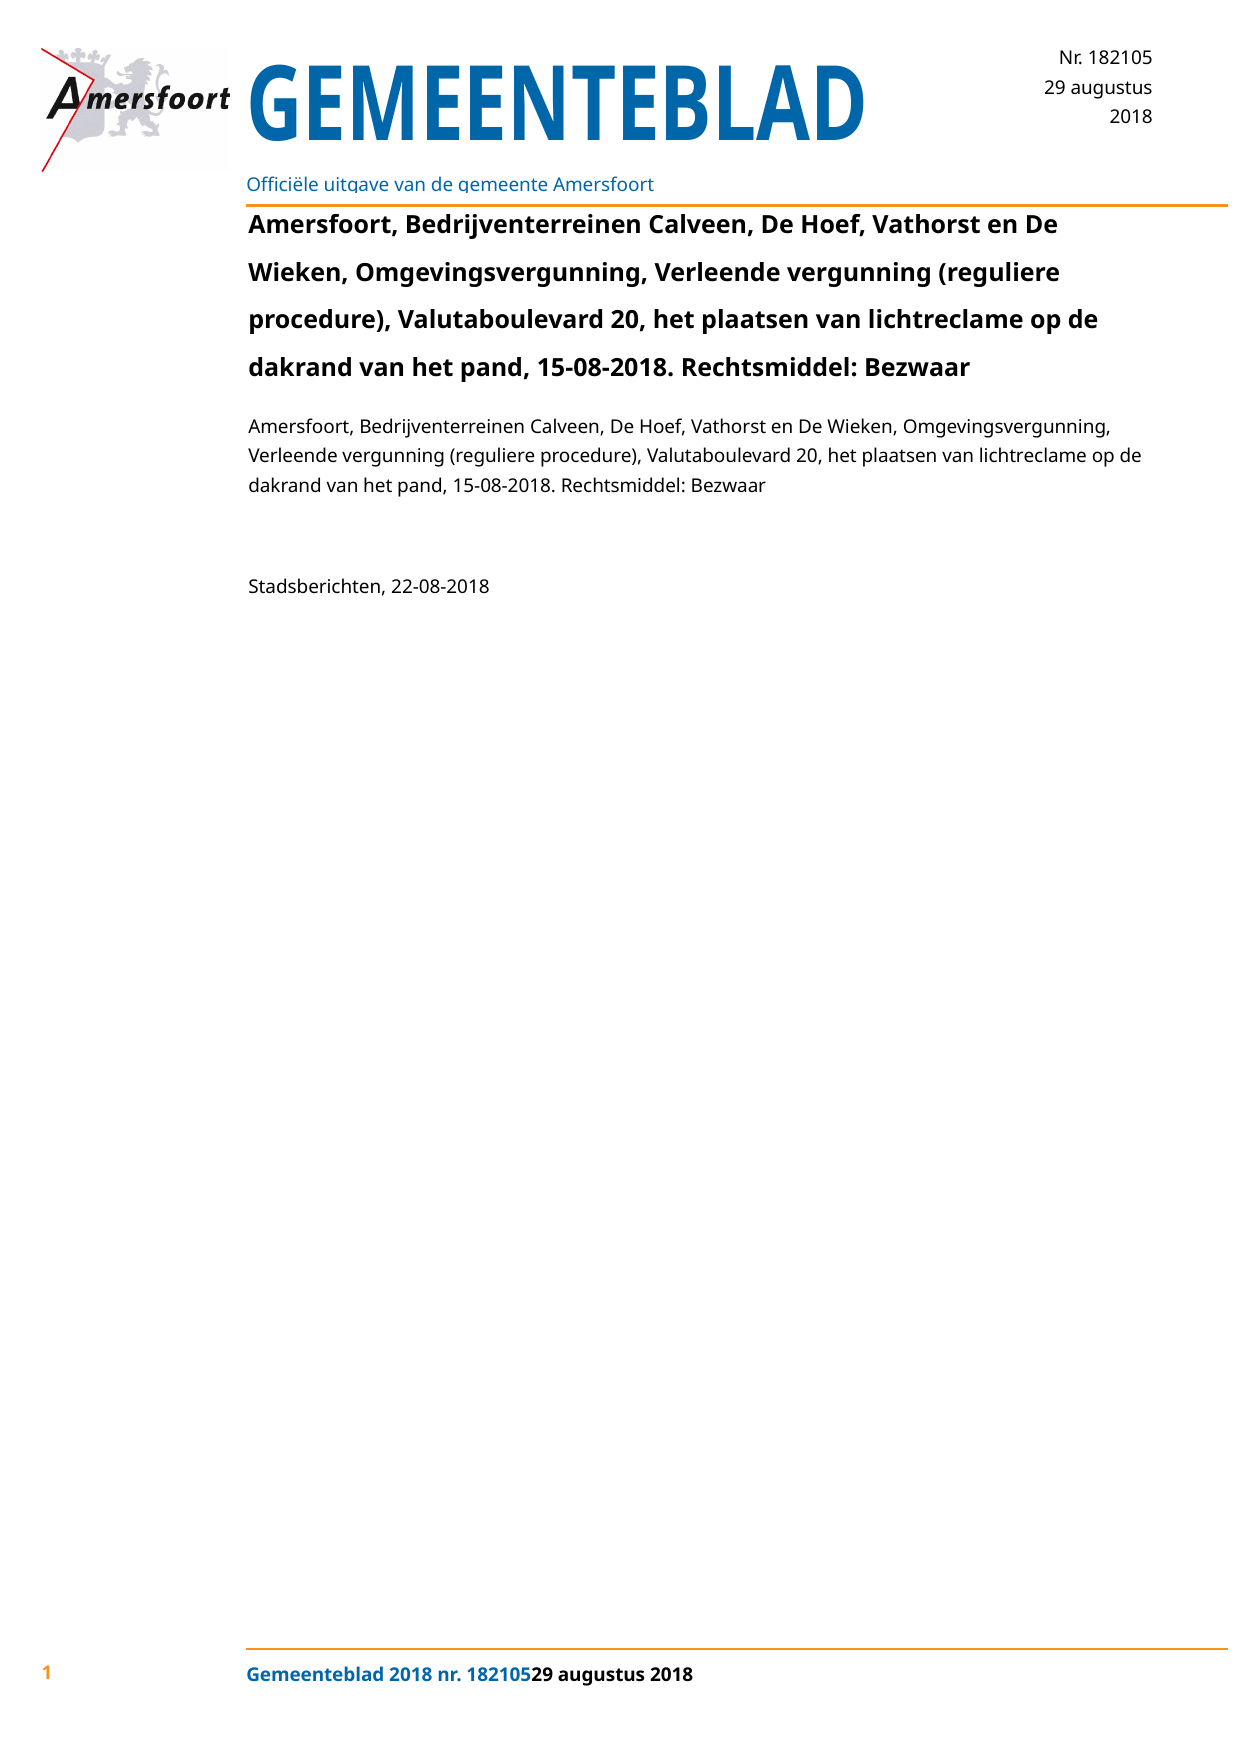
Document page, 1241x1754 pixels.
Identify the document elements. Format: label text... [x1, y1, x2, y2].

text Stadsberichten, 22-08-2018 [248, 573, 1152, 599]
picture [41, 47, 231, 172]
text Amersfoort, Bedrijventerreinen Calveen, De Hoef, Vathorst en De Wieken, Omgevingsvergunning, Verleende vergunning (reguliere procedure), Valutaboulevard 20, het plaatsen van lichtreclame op de dakrand van het pand, 15-08-2018. Rechtsmiddel: Bezwaar [248, 413, 1152, 498]
text Amersfoort, Bedrijventerreinen Calveen, De Hoef, Vathorst en De Wieken, Omgevingsvergunning, Verleende vergunning (reguliere procedure), Valutaboulevard 20, het plaatsen van lichtreclame op de dakrand van het pand, 15-08-2018. Rechtsmiddel: Bezwaar [248, 207, 1152, 384]
